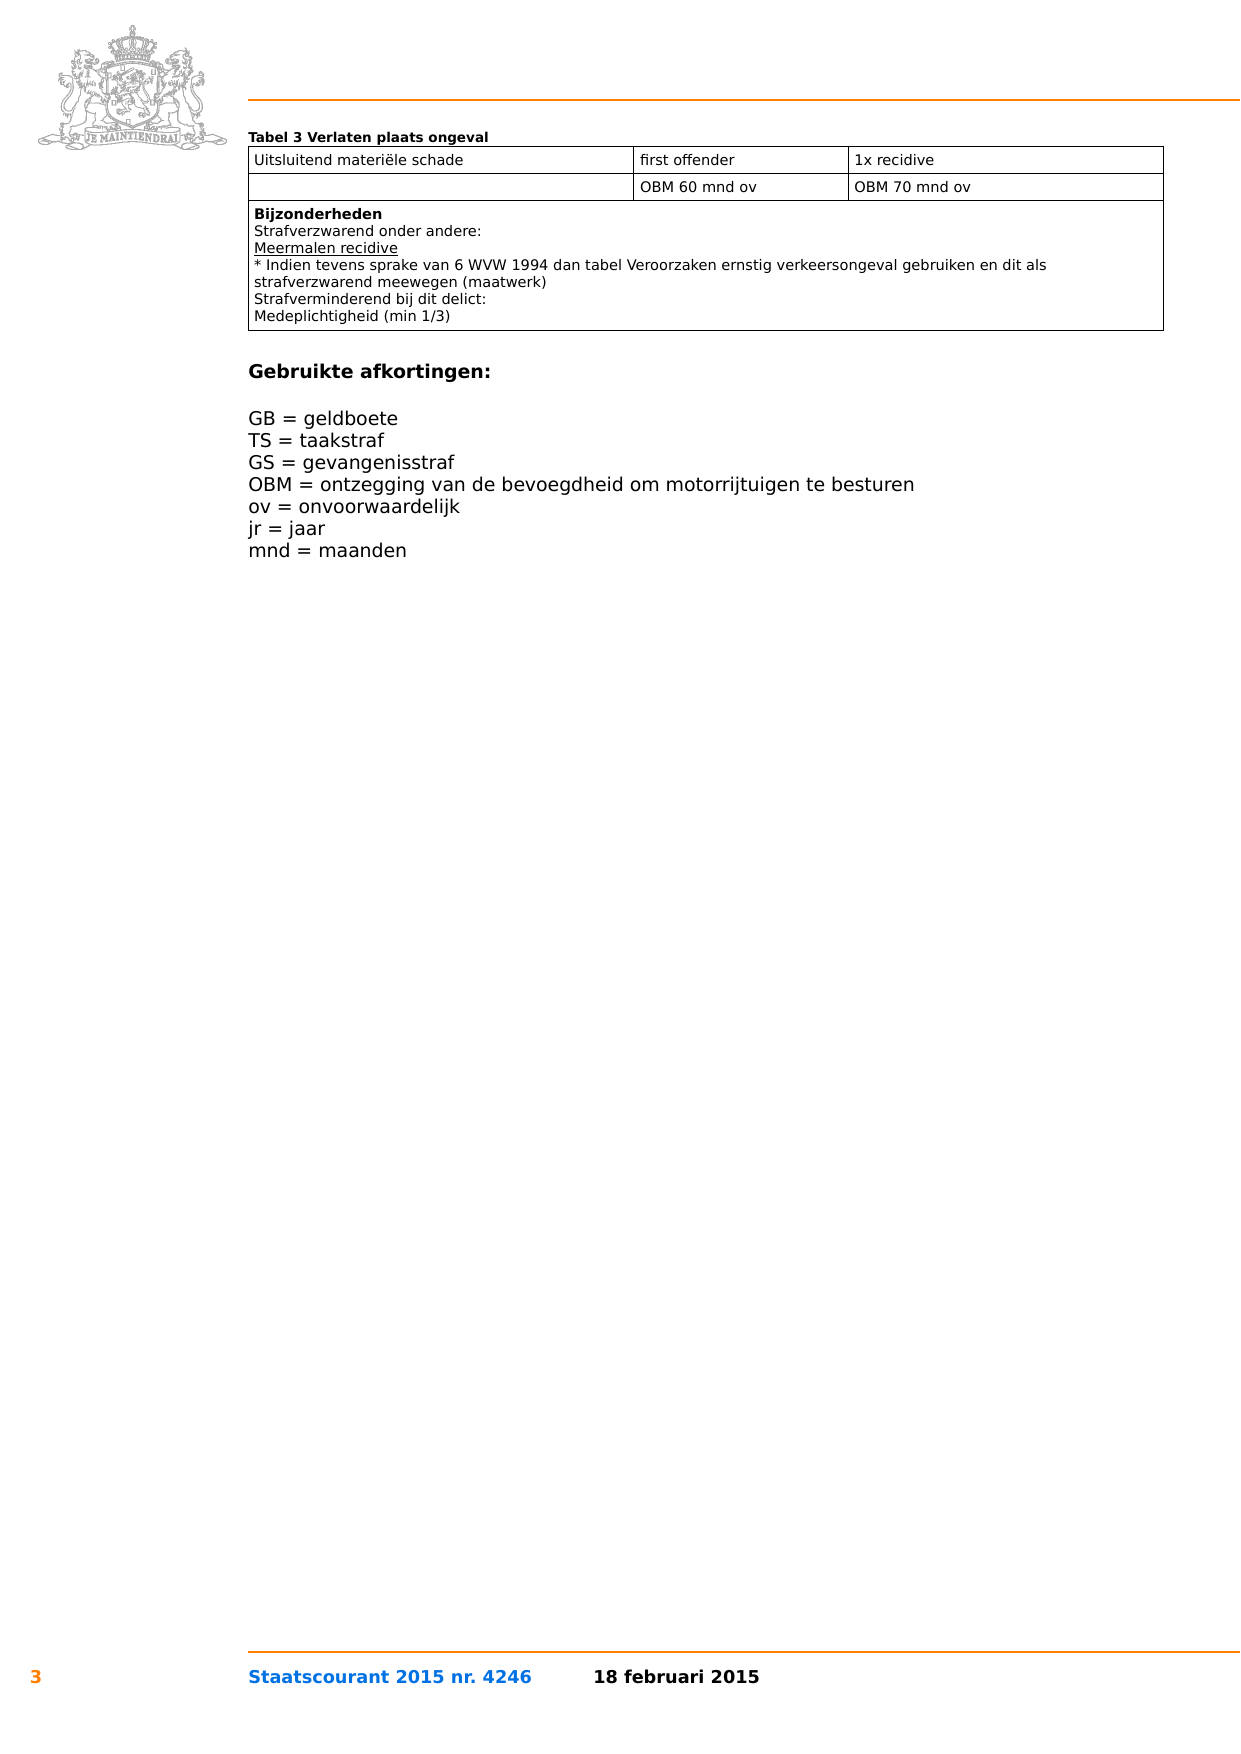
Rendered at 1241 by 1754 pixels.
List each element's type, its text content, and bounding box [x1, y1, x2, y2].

table_cell [249, 174, 633, 200]
table_cell 1x recidive [849, 147, 1163, 173]
table_cell first offender [634, 147, 848, 173]
subtitle Gebruikte afkortingen: [248, 361, 1163, 383]
table_header Tabel 3 Verlaten plaats ongeval [248, 130, 1163, 146]
table_cell OBM 60 mnd ov [634, 174, 848, 200]
table_cell OBM 70 mnd ov [849, 174, 1163, 200]
picture [38, 25, 227, 150]
text ov = onvoorwaardelijk [248, 496, 1163, 518]
text GB = geldboete [248, 408, 1163, 430]
text TS = taakstraf [248, 430, 1163, 452]
table_cell Bijzonderheden Strafverzwarend onder andere: Meermalen recidive * Indien tevens sprake van 6 WVW 1994 dan tabel Veroorzaken ernstig verkeersongeval gebruiken en dit als strafverzwarend meewegen (maatwerk) Strafverminderend bij dit delict: Medeplichtigheid (min 1/3) [249, 201, 1163, 330]
table_cell Uitsluitend materiële schade [249, 147, 633, 173]
text OBM = ontzegging van de bevoegdheid om motorrijtuigen te besturen [248, 474, 1163, 496]
text jr = jaar [248, 518, 1163, 539]
text GS = gevangenisstraf [248, 452, 1163, 474]
text mnd = maanden [248, 539, 1163, 562]
